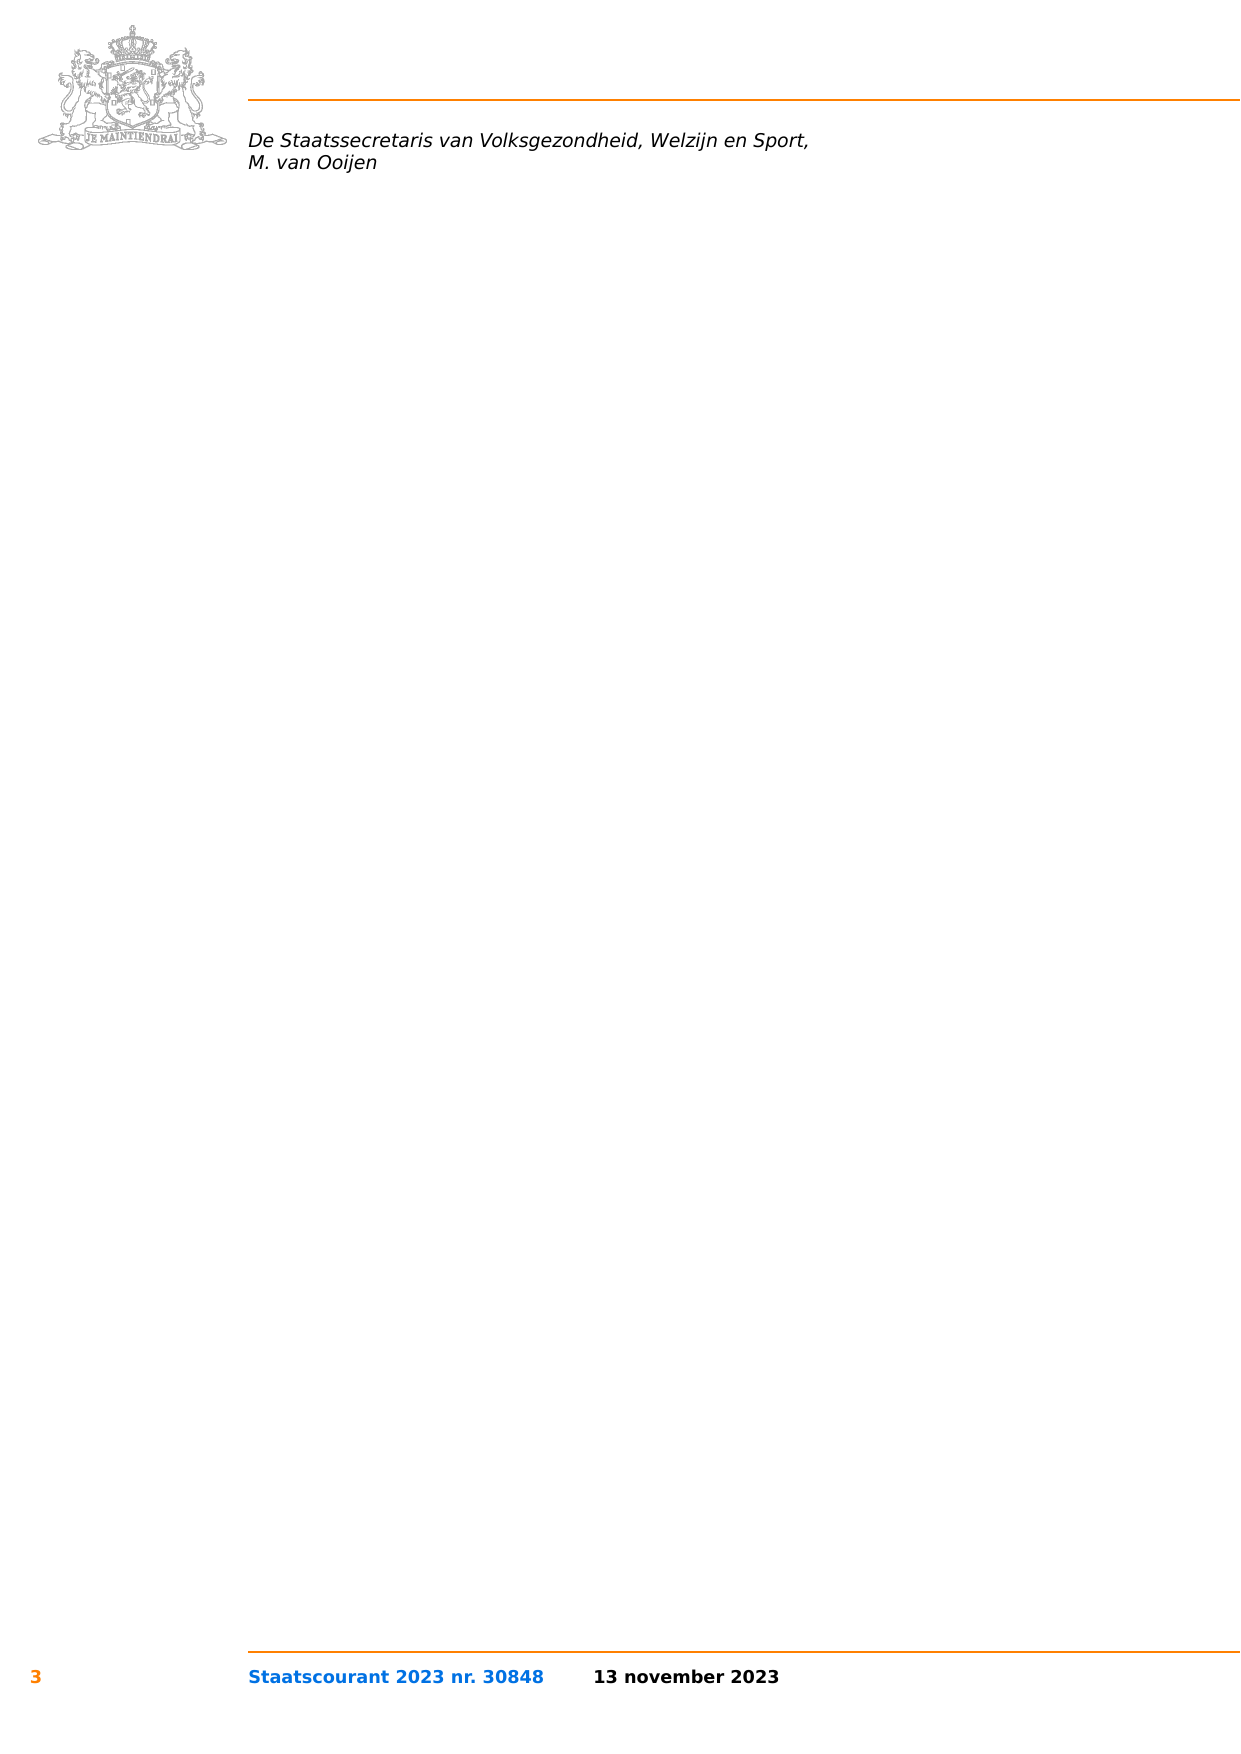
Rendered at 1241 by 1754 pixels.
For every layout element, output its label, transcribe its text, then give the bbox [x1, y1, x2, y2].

picture [38, 25, 227, 150]
text De Staatssecretaris van Volksgezondheid, Welzijn en Sport, M. van Ooijen [248, 130, 1163, 174]
